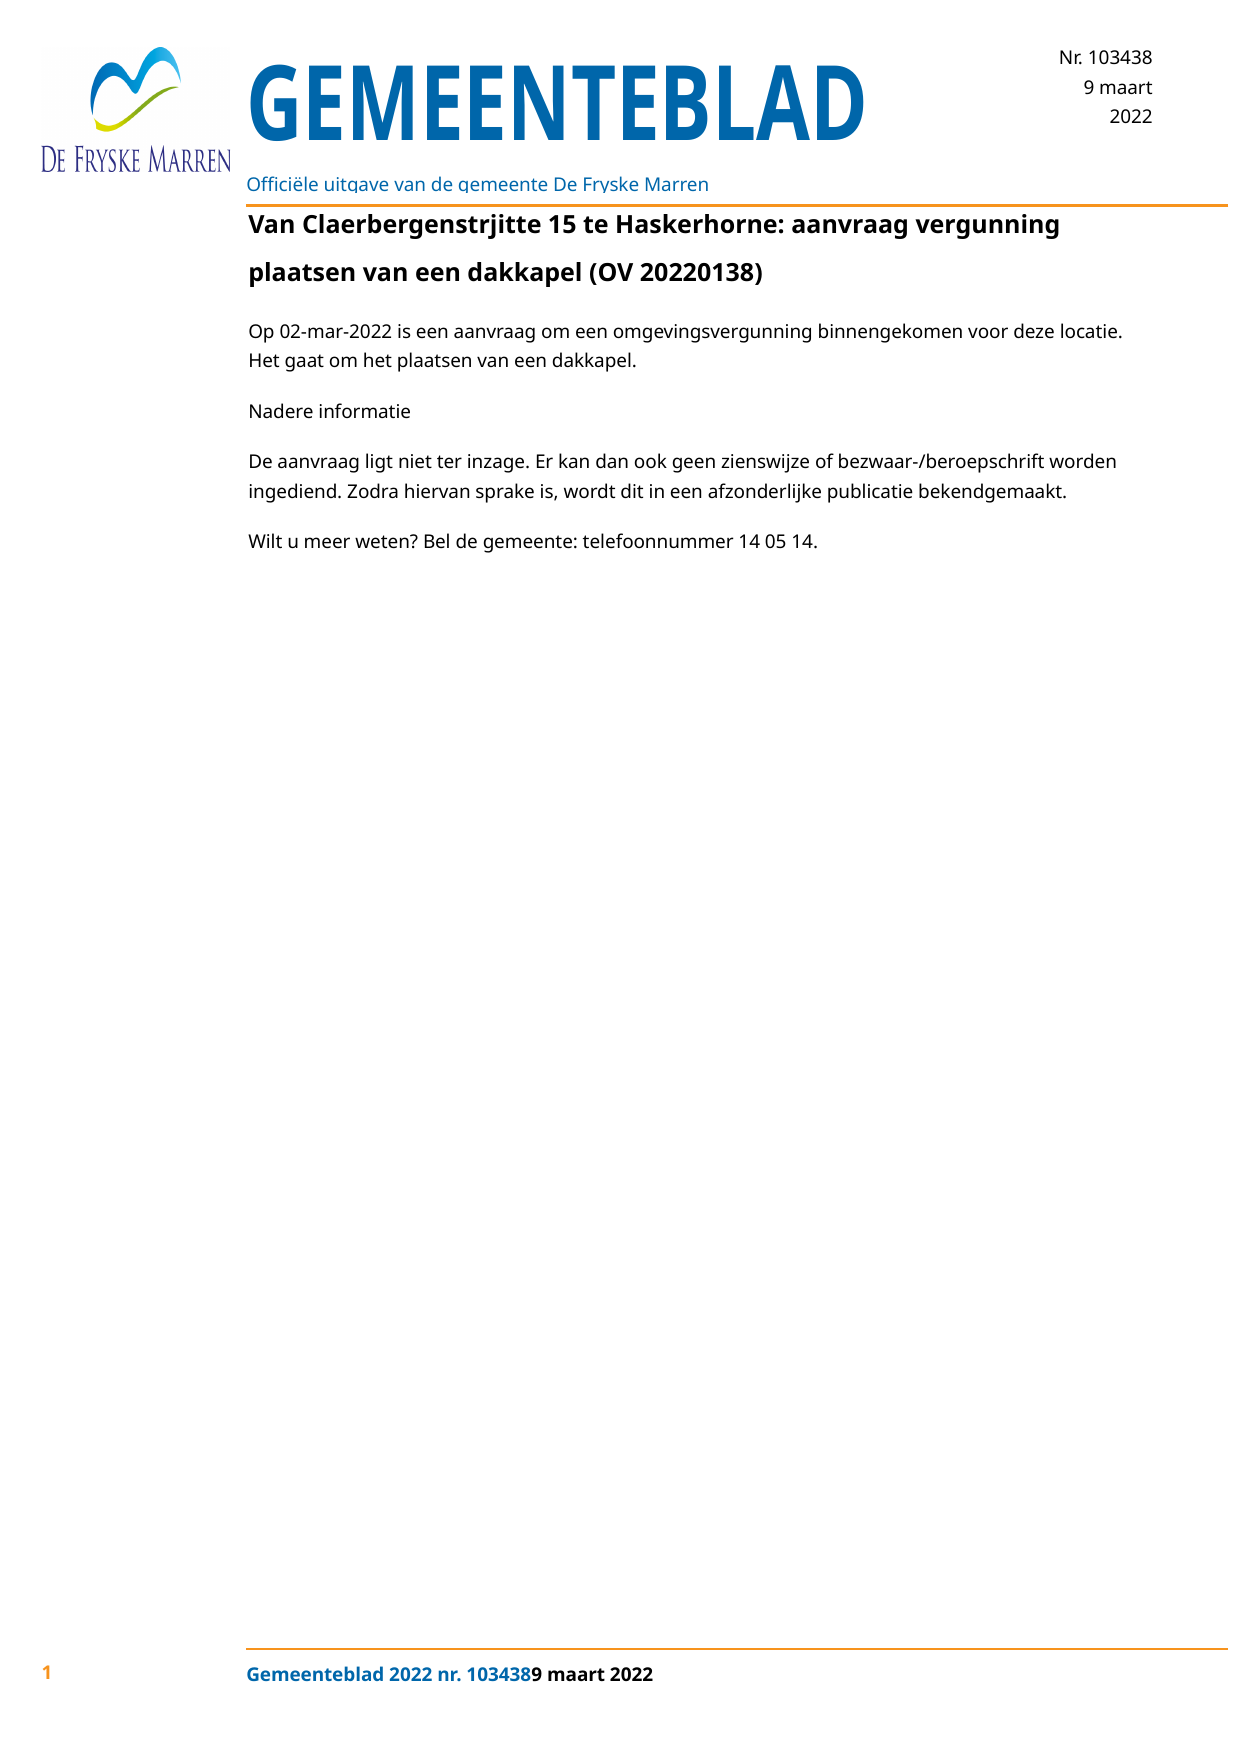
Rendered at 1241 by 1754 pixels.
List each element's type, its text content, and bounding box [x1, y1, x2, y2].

text Nadere informatie [248, 398, 1152, 424]
text De aanvraag ligt niet ter inzage. Er kan dan ook geen zienswijze of bezwaar-/beroepschrift worden ingediend. Zodra hiervan sprake is, wordt dit in een afzonderlijke publicatie bekendgemaakt. [248, 448, 1152, 504]
text Van Claerbergenstrjitte 15 te Haskerhorne: aanvraag vergunning plaatsen van een dakkapel (OV 20220138) [248, 207, 1152, 288]
text Op 02-mar-2022 is een aanvraag om een omgevingsvergunning binnengekomen voor deze locatie. Het gaat om het plaatsen van een dakkapel. [248, 318, 1152, 373]
picture [41, 47, 231, 172]
text Wilt u meer weten? Bel de gemeente: telefoonnummer 14 05 14. [248, 528, 1152, 554]
